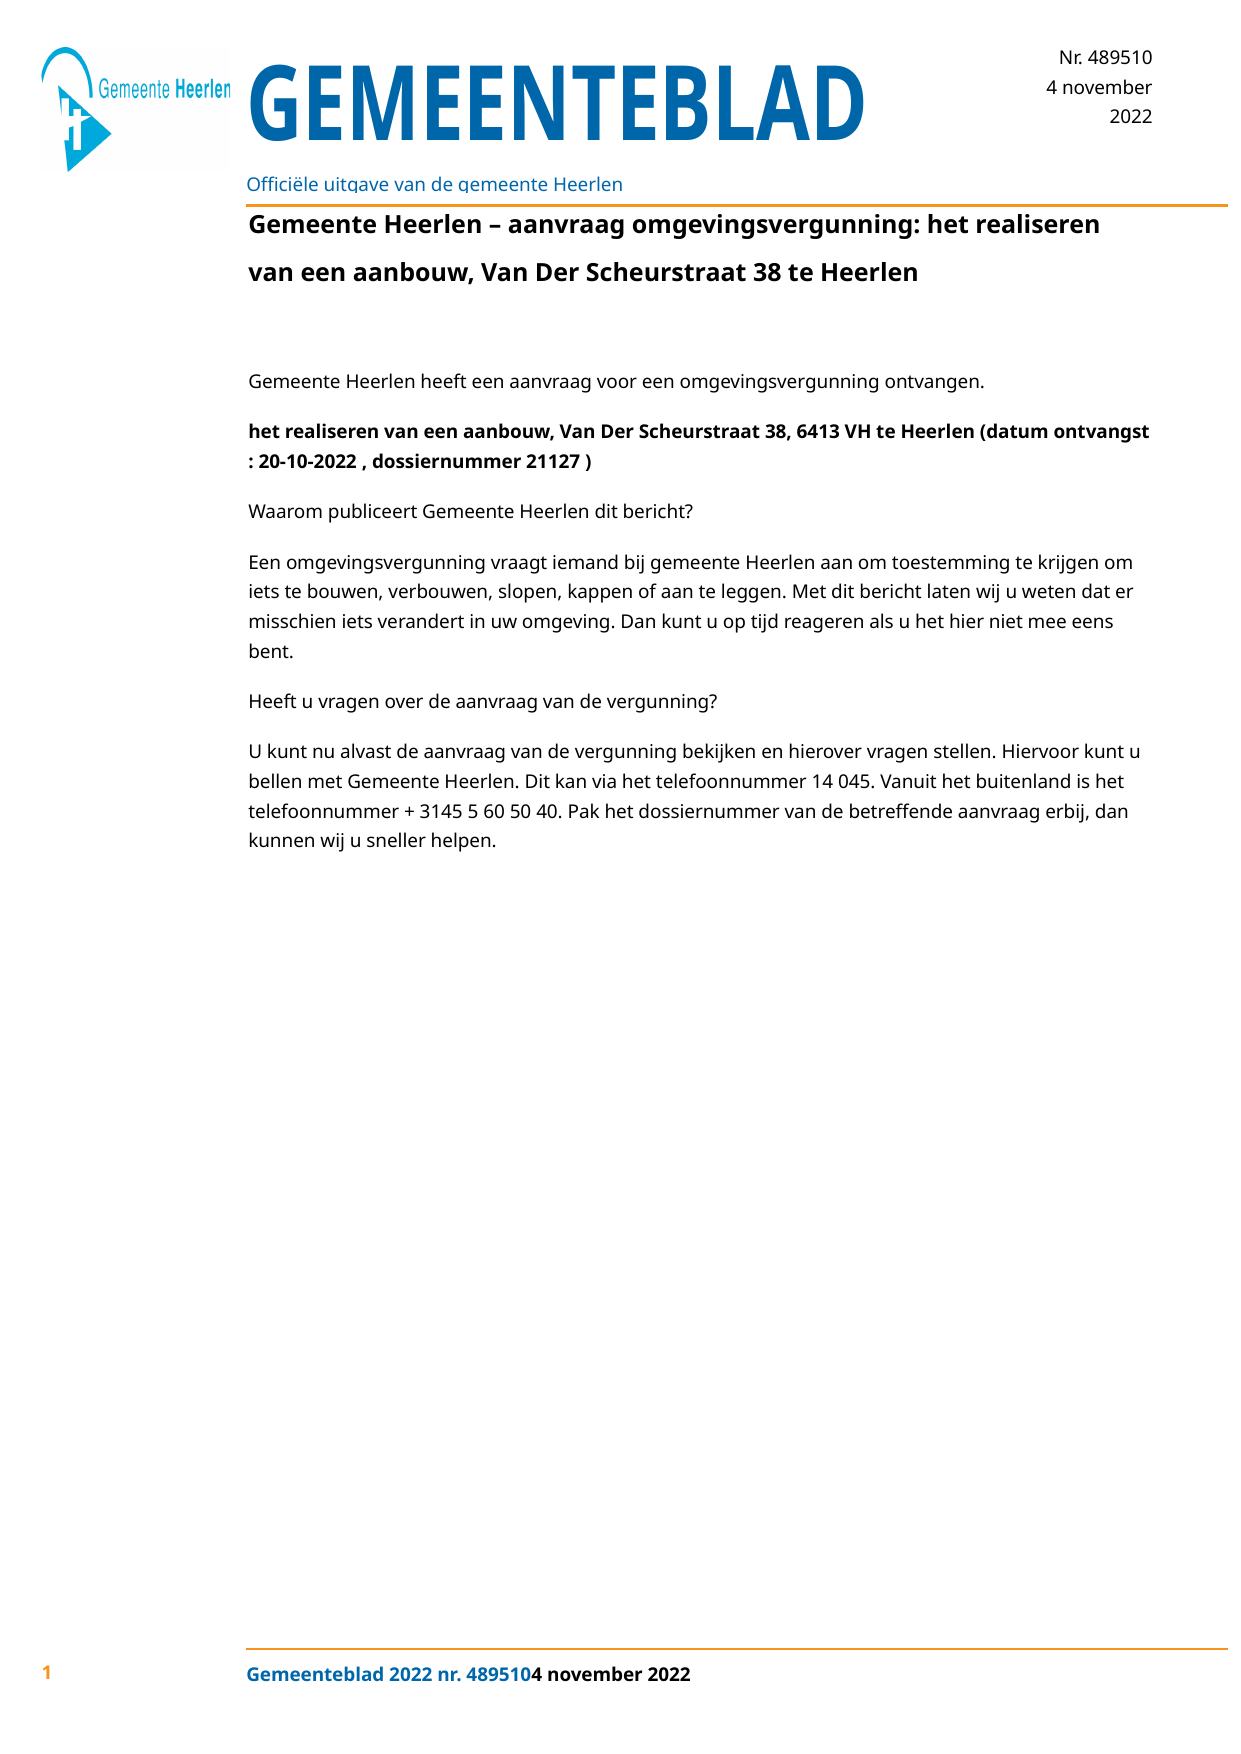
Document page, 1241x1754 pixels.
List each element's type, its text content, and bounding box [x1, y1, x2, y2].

text het realiseren van een aanbouw, Van Der Scheurstraat 38, 6413 VH te Heerlen (datum ontvangst : 20-10-2022 , dossiernummer 21127 ) [248, 419, 1152, 474]
text Waarom publiceert Gemeente Heerlen dit bericht? [248, 499, 1152, 524]
picture [41, 47, 59, 70]
text Heeft u vragen over de aanvraag van de vergunning? [248, 688, 1152, 714]
text Gemeente Heerlen – aanvraag omgevingsvergunning: het realiseren van een aanbouw, Van Der Scheurstraat 38 te Heerlen [248, 207, 1152, 288]
text U kunt nu alvast de aanvraag van de vergunning bekijken en hierover vragen stellen. Hiervoor kunt u bellen met Gemeente Heerlen. Dit kan via het telefoonnummer 14 045. Vanuit het buitenland is het telefoonnummer + 3145 5 60 50 40. Pak het dossiernummer van de betreffende aanvraag erbij, dan kunnen wij u sneller helpen. [248, 739, 1152, 853]
text Een omgevingsvergunning vraagt iemand bij gemeente Heerlen aan om toestemming te krijgen om iets te bouwen, verbouwen, slopen, kappen of aan te leggen. Met dit bericht laten wij u weten dat er misschien iets verandert in uw omgeving. Dan kunt u op tijd reageren als u het hier niet mee eens bent. [248, 549, 1152, 664]
text Gemeente Heerlen heeft een aanvraag voor een omgevingsvergunning ontvangen. [248, 368, 1152, 394]
picture [41, 47, 231, 172]
